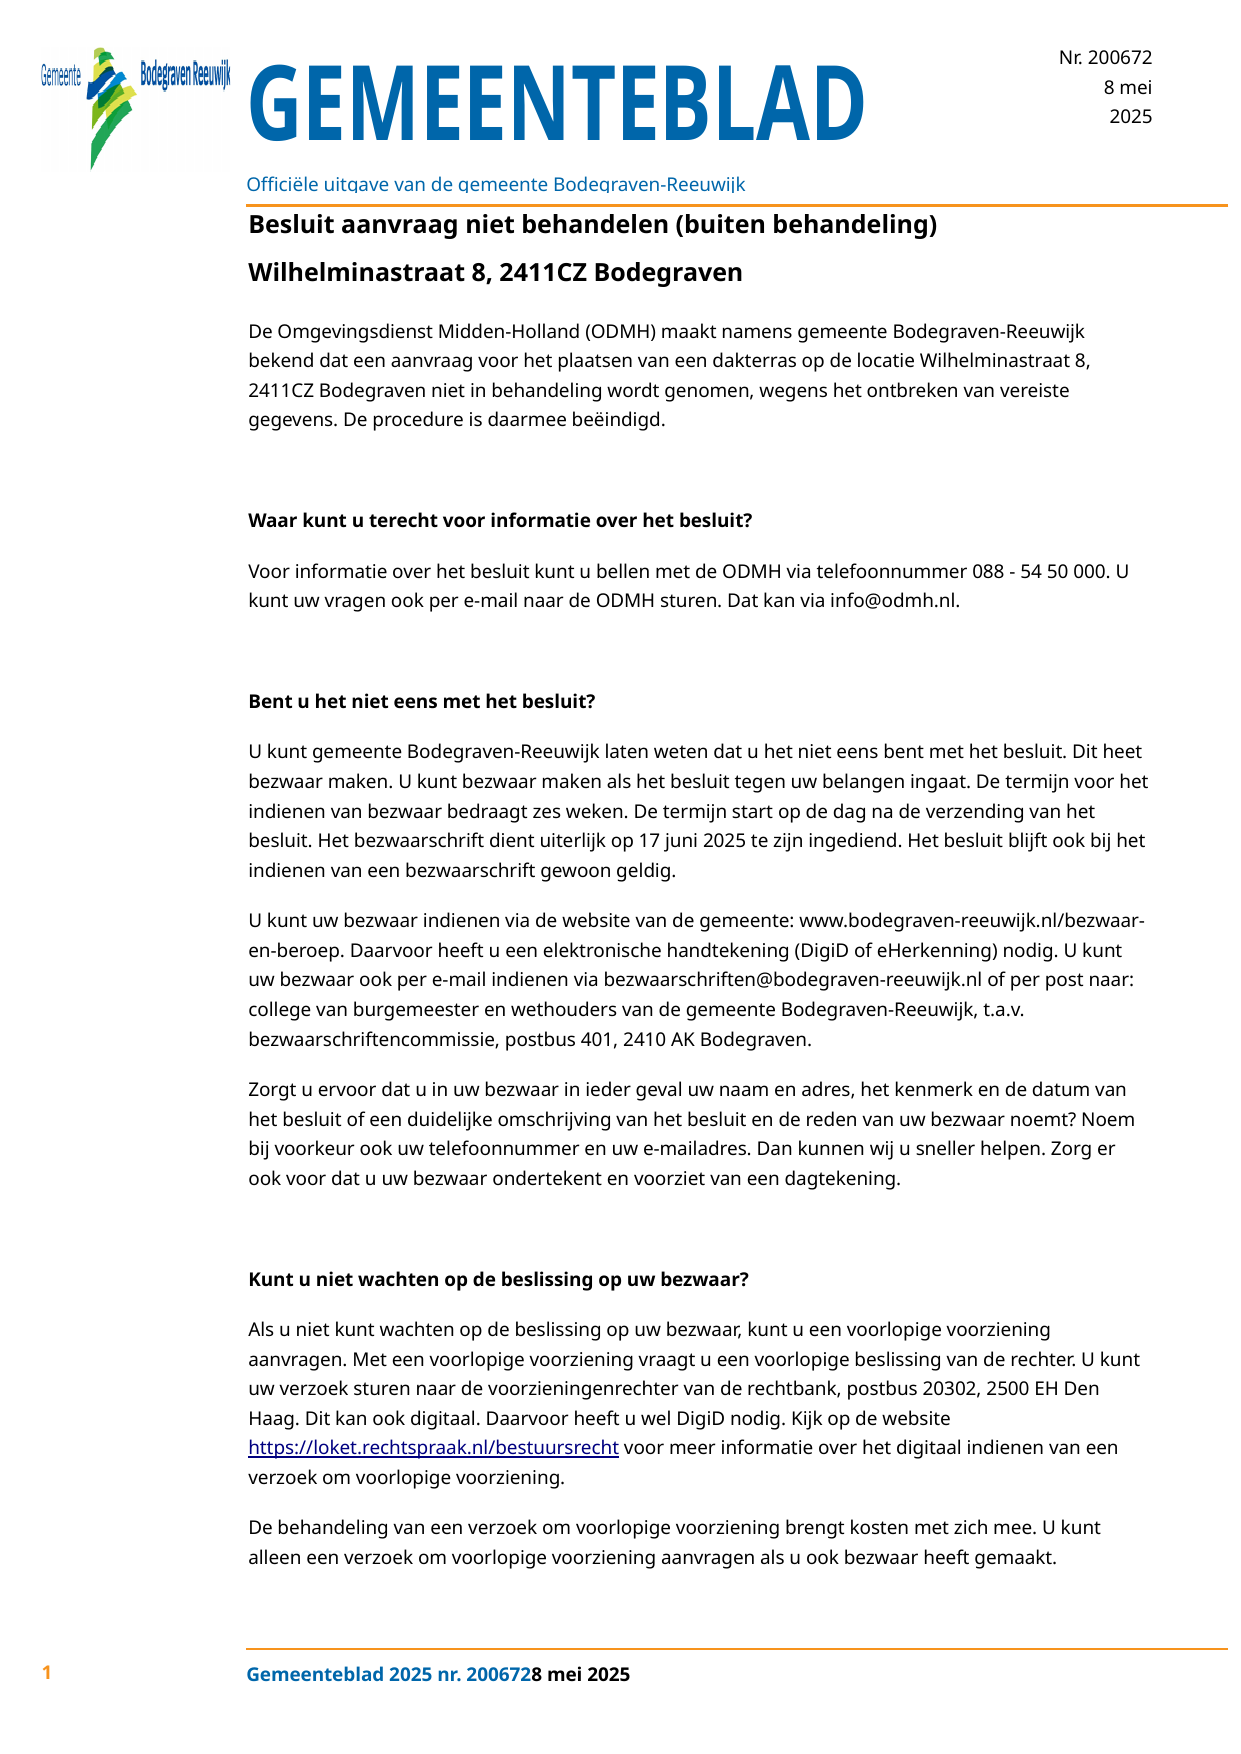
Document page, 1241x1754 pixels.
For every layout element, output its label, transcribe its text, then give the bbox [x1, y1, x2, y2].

picture [41, 47, 231, 172]
text Waar kunt u terecht voor informatie over het besluit? [248, 507, 1152, 533]
text Als u niet kunt wachten op de beslissing op uw bezwaar, kunt u een voorlopige voorziening aanvragen. Met een voorlopige voorziening vraagt u een voorlopige beslissing van de rechter. U kunt uw verzoek sturen naar de voorzieningenrechter van de rechtbank, postbus 20302, 2500 EH Den Haag. Dit kan ook digitaal. Daarvoor heeft u wel DigiD nodig. Kijk op de website https://loket.rechtspraak.nl/bestuursrecht voor meer informatie over het digitaal indienen van een verzoek om voorlopige voorziening. [248, 1316, 1152, 1490]
text Bent u het niet eens met het besluit? [248, 688, 1152, 714]
text Voor informatie over het besluit kunt u bellen met de ODMH via telefoonnummer 088 - 54 50 000. U kunt uw vragen ook per e-mail naar de ODMH sturen. Dat kan via info@odmh.nl. [248, 558, 1152, 613]
text U kunt uw bezwaar indienen via de website van de gemeente: www.bodegraven-reeuwijk.nl/bezwaar-en-beroep. Daarvoor heeft u een elektronische handtekening (DigiD of eHerkenning) nodig. U kunt uw bezwaar ook per e-mail indienen via bezwaarschriften@bodegraven-reeuwijk.nl of per post naar: college van burgemeester en wethouders van de gemeente Bodegraven-Reeuwijk, t.a.v. bezwaarschriftencommissie, postbus 401, 2410 AK Bodegraven. [248, 907, 1152, 1052]
text Zorgt u ervoor dat u in uw bezwaar in ieder geval uw naam en adres, het kenmerk en de datum van het besluit of een duidelijke omschrijving van het besluit en de reden van uw bezwaar noemt? Noem bij voorkeur ook uw telefoonnummer en uw e-mailadres. Dan kunnen wij u sneller helpen. Zorg er ook voor dat u uw bezwaar ondertekent en voorziet van een dagtekening. [248, 1076, 1152, 1191]
text De behandeling van een verzoek om voorlopige voorziening brengt kosten met zich mee. U kunt alleen een verzoek om voorlopige voorziening aanvragen als u ook bezwaar heeft gemaakt. [248, 1514, 1152, 1570]
text De Omgevingsdienst Midden-Holland (ODMH) maakt namens gemeente Bodegraven-Reeuwijk bekend dat een aanvraag voor het plaatsen van een dakterras op de locatie Wilhelminastraat 8, 2411CZ Bodegraven niet in behandeling wordt genomen, wegens het ontbreken van vereiste gegevens. De procedure is daarmee beëindigd. [248, 318, 1152, 432]
text Kunt u niet wachten op de beslissing op uw bezwaar? [248, 1266, 1152, 1292]
text Besluit aanvraag niet behandelen (buiten behandeling) Wilhelminastraat 8, 2411CZ Bodegraven [248, 207, 1152, 288]
text U kunt gemeente Bodegraven-Reeuwijk laten weten dat u het niet eens bent met het besluit. Dit heet bezwaar maken. U kunt bezwaar maken als het besluit tegen uw belangen ingaat. De termijn voor het indienen van bezwaar bedraagt zes weken. De termijn start op de dag na de verzending van het besluit. Het bezwaarschrift dient uiterlijk op 17 juni 2025 te zijn ingediend. Het besluit blijft ook bij het indienen van een bezwaarschrift gewoon geldig. [248, 739, 1152, 883]
